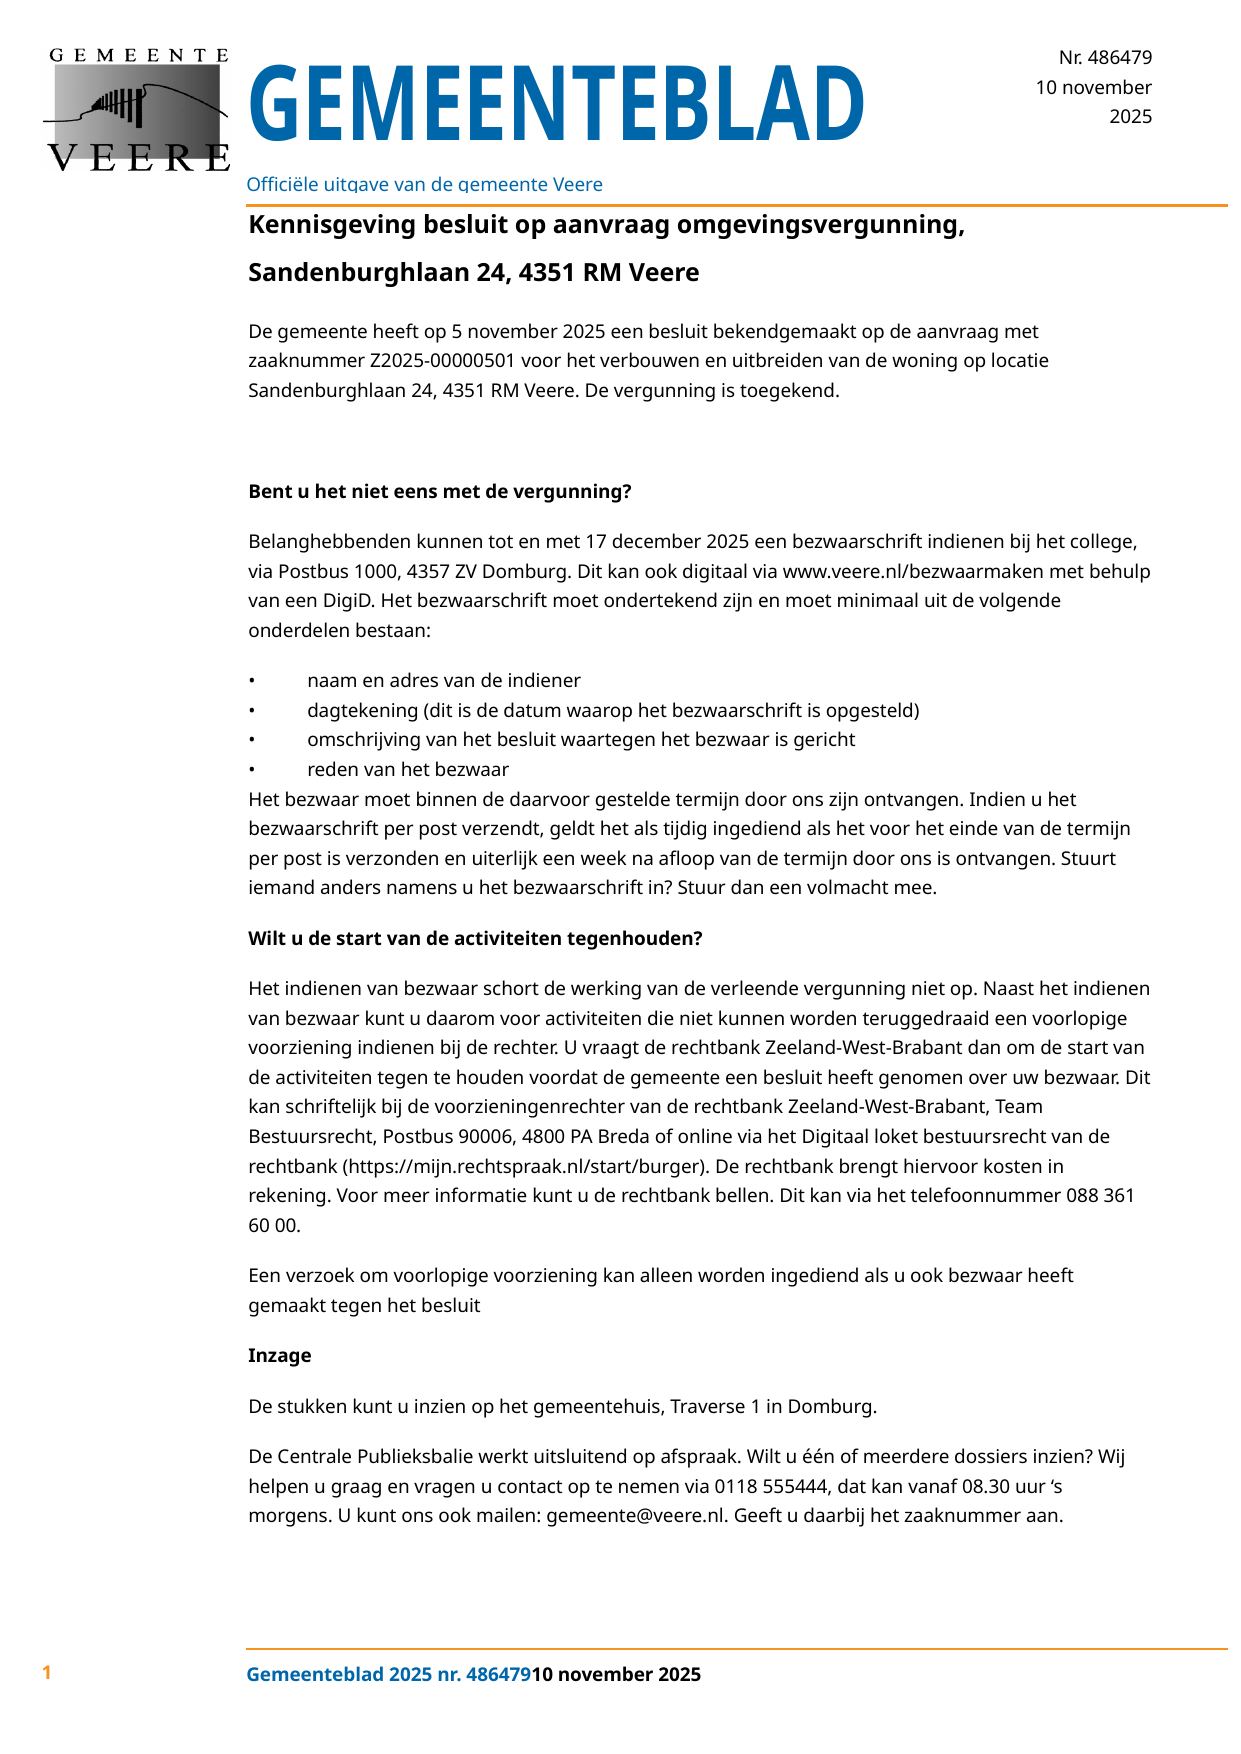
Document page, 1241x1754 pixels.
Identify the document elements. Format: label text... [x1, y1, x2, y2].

list dagtekening (dit is de datum waarop het bezwaarschrift is opgesteld) [248, 697, 1152, 723]
text Wilt u de start van de activiteiten tegenhouden? [248, 925, 1152, 951]
text Het indienen van bezwaar schort de werking van de verleende vergunning niet op. Naast het indienen van bezwaar kunt u daarom voor activiteiten die niet kunnen worden teruggedraaid een voorlopige voorziening indienen bij de rechter. U vraagt de rechtbank Zeeland-West-Brabant dan om de start van de activiteiten tegen te houden voordat de gemeente een besluit heeft genomen over uw bezwaar. Dit kan schriftelijk bij de voorzieningenrechter van de rechtbank Zeeland-West-Brabant, Team Bestuursrecht, Postbus 90006, 4800 PA Breda of online via het Digitaal loket bestuursrecht van de rechtbank (https://mijn.rechtspraak.nl/start/burger). De rechtbank brengt hiervoor kosten in rekening. Voor meer informatie kunt u de rechtbank bellen. Dit kan via het telefoonnummer 088 361 60 00. [248, 975, 1152, 1238]
text De gemeente heeft op 5 november 2025 een besluit bekendgemaakt op de aanvraag met zaaknummer Z2025-00000501 voor het verbouwen en uitbreiden van de woning op locatie Sandenburghlaan 24, 4351 RM Veere. De vergunning is toegekend. [248, 318, 1152, 403]
text De Centrale Publieksbalie werkt uitsluitend op afspraak. Wilt u één of meerdere dossiers inzien? Wij helpen u graag en vragen u contact op te nemen via 0118 555444, dat kan vanaf 08.30 uur ‘s morgens. U kunt ons ook mailen: gemeente@veere.nl. Geeft u daarbij het zaaknummer aan. [248, 1443, 1152, 1528]
list reden van het bezwaar [248, 756, 1152, 782]
list omschrijving van het besluit waartegen het bezwaar is gericht [248, 727, 1152, 752]
text Belanghebbenden kunnen tot en met 17 december 2025 een bezwaarschrift indienen bij het college, via Postbus 1000, 4357 ZV Domburg. Dit kan ook digitaal via www.veere.nl/bezwaarmaken met behulp van een DigiD. Het bezwaarschrift moet ondertekend zijn en moet minimaal uit de volgende onderdelen bestaan: [248, 528, 1152, 643]
text Kennisgeving besluit op aanvraag omgevingsvergunning, Sandenburghlaan 24, 4351 RM Veere [248, 207, 1152, 288]
list naam en adres van de indiener [248, 667, 1152, 693]
picture [41, 47, 231, 172]
text Een verzoek om voorlopige voorziening kan alleen worden ingediend als u ook bezwaar heeft gemaakt tegen het besluit [248, 1262, 1152, 1318]
text Bent u het niet eens met de vergunning? [248, 478, 1152, 504]
text De stukken kunt u inzien op het gemeentehuis, Traverse 1 in Domburg. [248, 1393, 1152, 1419]
text Het bezwaar moet binnen de daarvoor gestelde termijn door ons zijn ontvangen. Indien u het bezwaarschrift per post verzendt, geldt het als tijdig ingediend als het voor het einde van de termijn per post is verzonden en uiterlijk een week na afloop van de termijn door ons is ontvangen. Stuurt iemand anders namens u het bezwaarschrift in? Stuur dan een volmacht mee. [248, 786, 1152, 900]
text Inzage [248, 1342, 1152, 1368]
